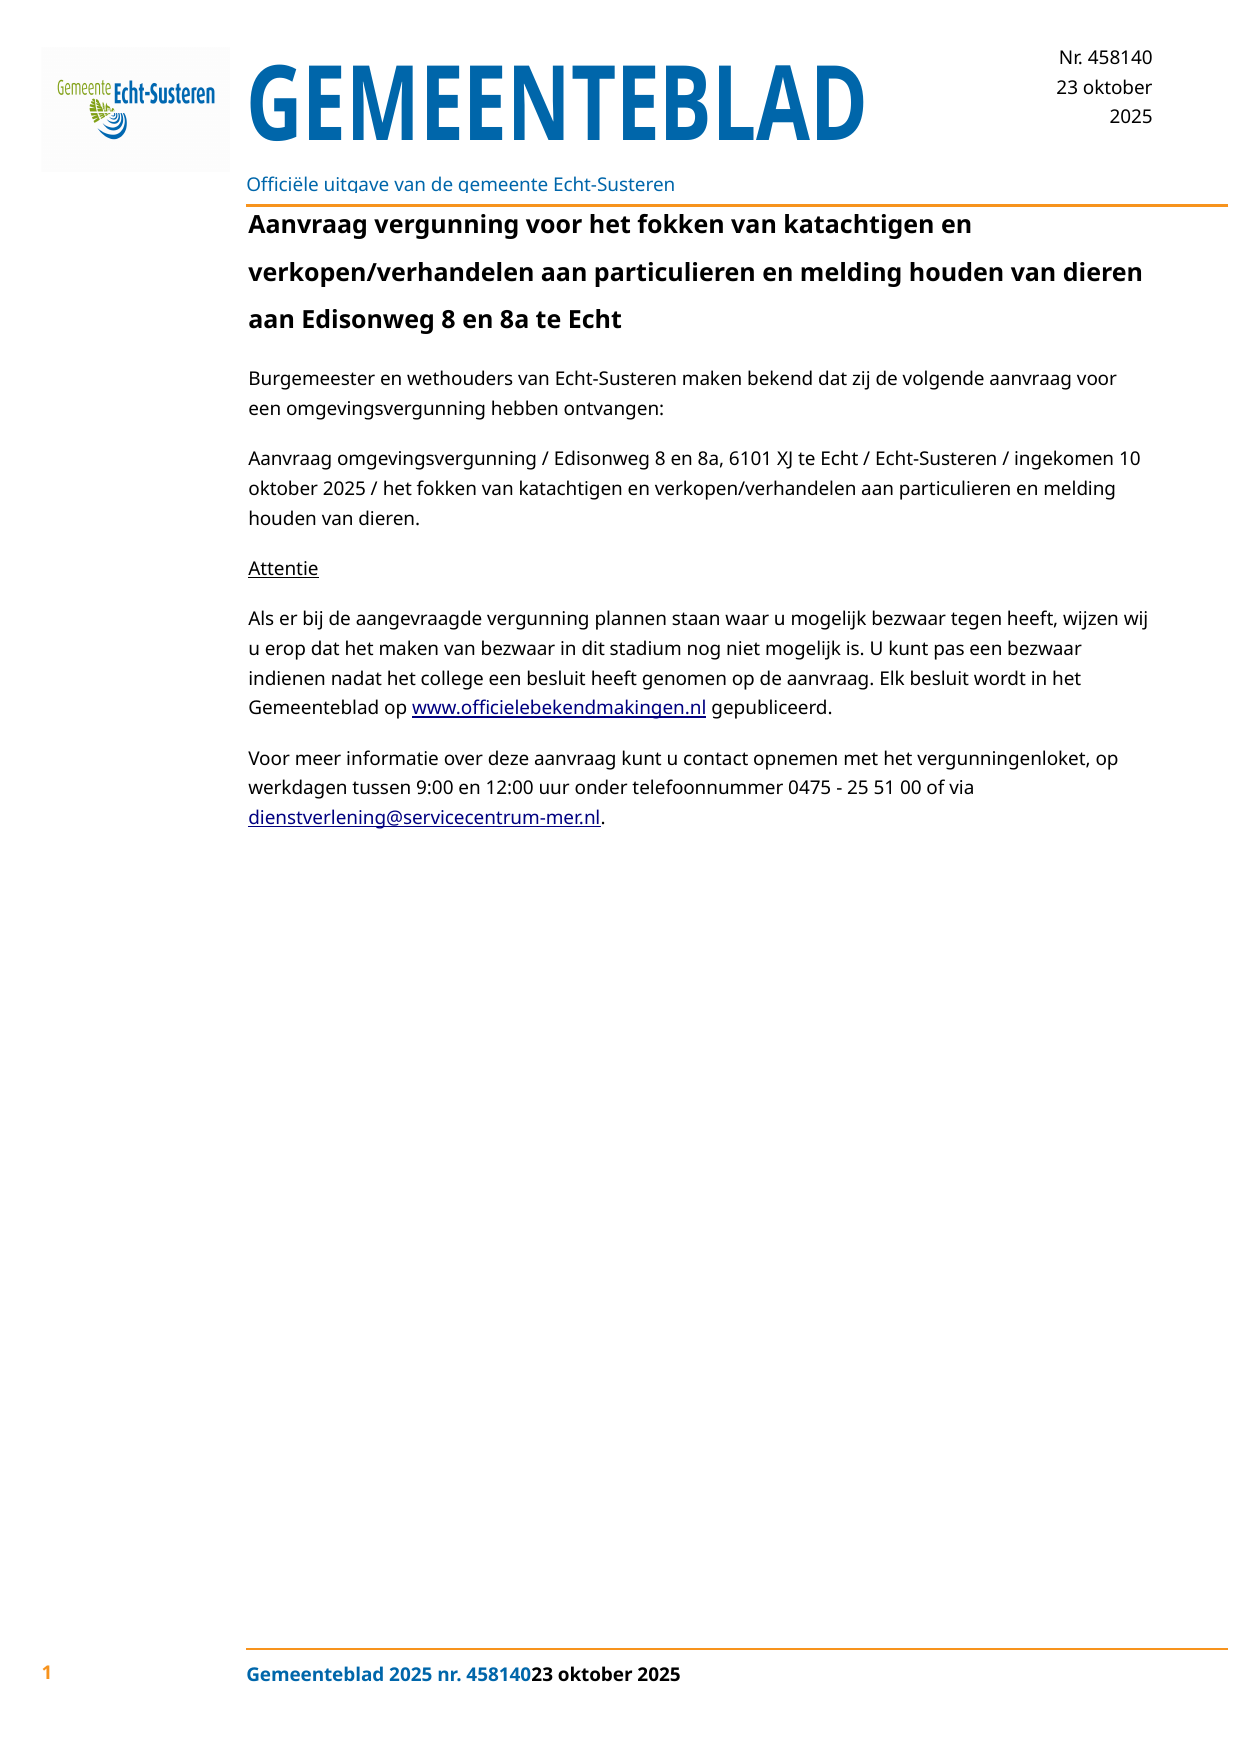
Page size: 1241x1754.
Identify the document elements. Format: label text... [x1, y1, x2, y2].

text Voor meer informatie over deze aanvraag kunt u contact opnemen met het vergunningenloket, op werkdagen tussen 9:00 en 12:00 uur onder telefoonnummer 0475 - 25 51 00 of via dienstverlening@servicecentrum-mer.nl. [248, 745, 1152, 829]
text Als er bij de aangevraagde vergunning plannen staan waar u mogelijk bezwaar tegen heeft, wijzen wij u erop dat het maken van bezwaar in dit stadium nog niet mogelijk is. U kunt pas een bezwaar indienen nadat het college een besluit heeft genomen op de aanvraag. Elk besluit wordt in het Gemeenteblad op www.officielebekendmakingen.nl gepubliceerd. [248, 606, 1152, 720]
text Aanvraag omgevingsvergunning / Edisonweg 8 en 8a, 6101 XJ te Echt / Echt-Susteren / ingekomen 10 oktober 2025 / het fokken van katachtigen en verkopen/verhandelen aan particulieren en melding houden van dieren. [248, 446, 1152, 530]
text Aanvraag vergunning voor het fokken van katachtigen en verkopen/verhandelen aan particulieren en melding houden van dieren aan Edisonweg 8 en 8a te Echt [248, 207, 1152, 336]
text Burgemeester en wethouders van Echt-Susteren maken bekend dat zij de volgende aanvraag voor een omgevingsvergunning hebben ontvangen: [248, 366, 1152, 421]
text Attentie [248, 555, 1152, 581]
picture [41, 47, 231, 172]
